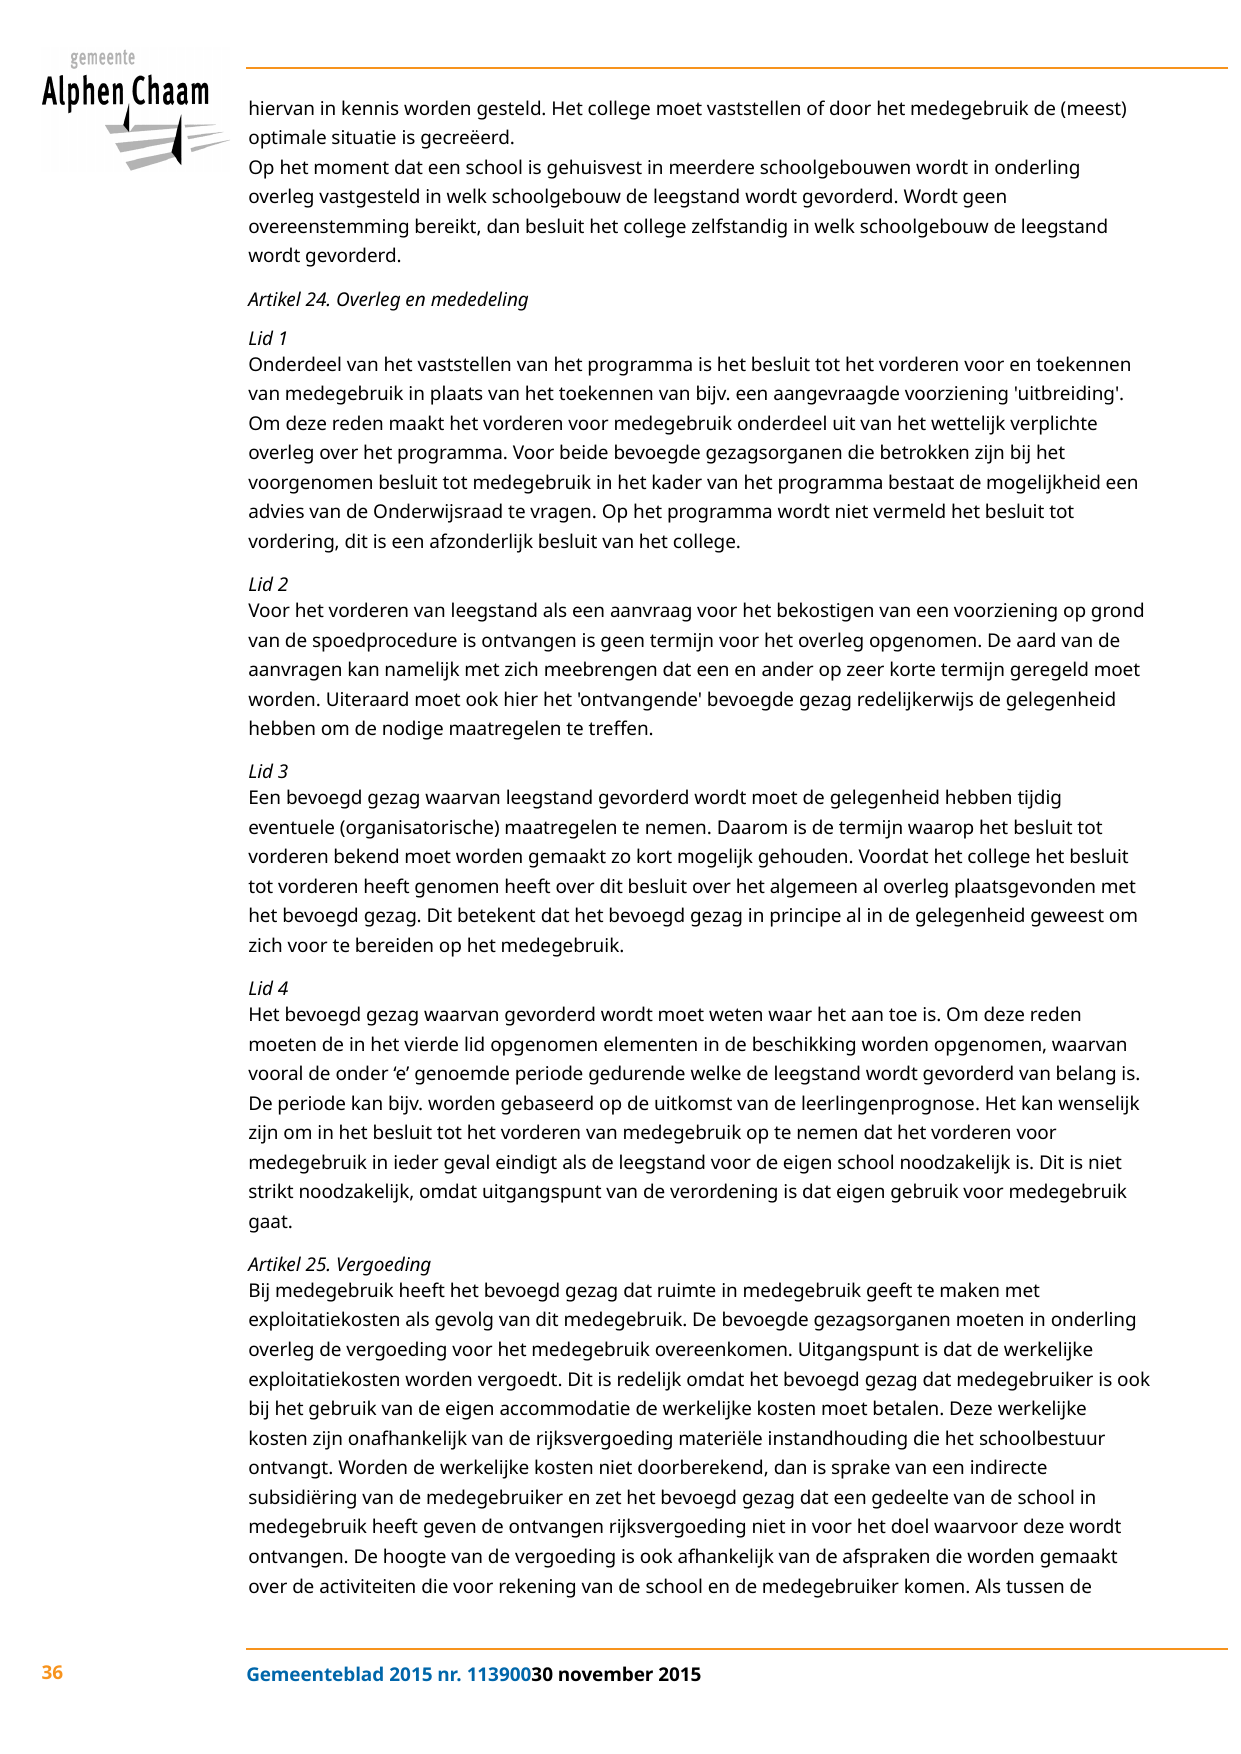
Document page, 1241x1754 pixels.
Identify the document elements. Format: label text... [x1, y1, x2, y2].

text Artikel 24. Overleg en mededeling [248, 286, 1152, 312]
text Lid 1 [248, 325, 1152, 351]
text Bij medegebruik heeft het bevoegd gezag dat ruimte in medegebruik geeft te maken met exploitatiekosten als gevolg van dit medegebruik. De bevoegde gezagsorganen moeten in onderling overleg de vergoeding voor het medegebruik overeenkomen. Uitgangspunt is dat de werkelijke exploitatiekosten worden vergoedt. Dit is redelijk omdat het bevoegd gezag dat medegebruiker is ook bij het gebruik van de eigen accommodatie de werkelijke kosten moet betalen. Deze werkelijke kosten zijn onafhankelijk van de rijksvergoeding materiële instandhouding die het schoolbestuur ontvangt. Worden de werkelijke kosten niet doorberekend, dan is sprake van een indirecte subsidiëring van de medegebruiker en zet het bevoegd gezag dat een gedeelte van de school in medegebruik heeft geven de ontvangen rijksvergoeding niet in voor het doel waarvoor deze wordt ontvangen. De hoogte van de vergoeding is ook afhankelijk van de afspraken die worden gemaakt over de activiteiten die voor rekening van de school en de medegebruiker komen. Als tussen de [248, 1277, 1152, 1599]
text Op het moment dat een school is gehuisvest in meerdere schoolgebouwen wordt in onderling overleg vastgesteld in welk schoolgebouw de leegstand wordt gevorderd. Wordt geen overeenstemming bereikt, dan besluit het college zelfstandig in welk schoolgebouw de leegstand wordt gevorderd. [248, 154, 1152, 268]
text Voor het vorderen van leegstand als een aanvraag voor het bekostigen van een voorziening op grond van de spoedprocedure is ontvangen is geen termijn voor het overleg opgenomen. De aard van de aanvragen kan namelijk met zich meebrengen dat een en ander op zeer korte termijn geregeld moet worden. Uiteraard moet ook hier het 'ontvangende' bevoegde gezag redelijkerwijs de gelegenheid hebben om de nodige maatregelen te treffen. [248, 597, 1152, 741]
text hiervan in kennis worden gesteld. Het college moet vaststellen of door het medegebruik de (meest) optimale situatie is gecreëerd. [248, 95, 1152, 150]
text Het bevoegd gezag waarvan gevorderd wordt moet weten waar het aan toe is. Om deze reden moeten de in het vierde lid opgenomen elementen in de beschikking worden opgenomen, waarvan vooral de onder ‘e’ genoemde periode gedurende welke de leegstand wordt gevorderd van belang is. De periode kan bijv. worden gebaseerd op de uitkomst van de leerlingenprognose. Het kan wenselijk zijn om in het besluit tot het vorderen van medegebruik op te nemen dat het vorderen voor medegebruik in ieder geval eindigt als de leegstand voor de eigen school noodzakelijk is. Dit is niet strikt noodzakelijk, omdat uitgangspunt van de verordening is dat eigen gebruik voor medegebruik gaat. [248, 1001, 1152, 1234]
text Artikel 25. Vergoeding [248, 1251, 1152, 1277]
text Lid 2 [248, 571, 1152, 597]
text Lid 3 [248, 759, 1152, 784]
text Onderdeel van het vaststellen van het programma is het besluit tot het vorderen voor en toekennen van medegebruik in plaats van het toekennen van bijv. een aangevraagde voorziening 'uitbreiding'. Om deze reden maakt het vorderen voor medegebruik onderdeel uit van het wettelijk verplichte overleg over het programma. Voor beide bevoegde gezagsorganen die betrokken zijn bij het voorgenomen besluit tot medegebruik in het kader van het programma bestaat de mogelijkheid een advies van de Onderwijsraad te vragen. Op het programma wordt niet vermeld het besluit tot vordering, dit is een afzonderlijk besluit van het college. [248, 351, 1152, 554]
text Lid 4 [248, 975, 1152, 1001]
picture [41, 47, 231, 172]
text Een bevoegd gezag waarvan leegstand gevorderd wordt moet de gelegenheid hebben tijdig eventuele (organisatorische) maatregelen te nemen. Daarom is de termijn waarop het besluit tot vorderen bekend moet worden gemaakt zo kort mogelijk gehouden. Voordat het college het besluit tot vorderen heeft genomen heeft over dit besluit over het algemeen al overleg plaatsgevonden met het bevoegd gezag. Dit betekent dat het bevoegd gezag in principe al in de gelegenheid geweest om zich voor te bereiden op het medegebruik. [248, 784, 1152, 958]
